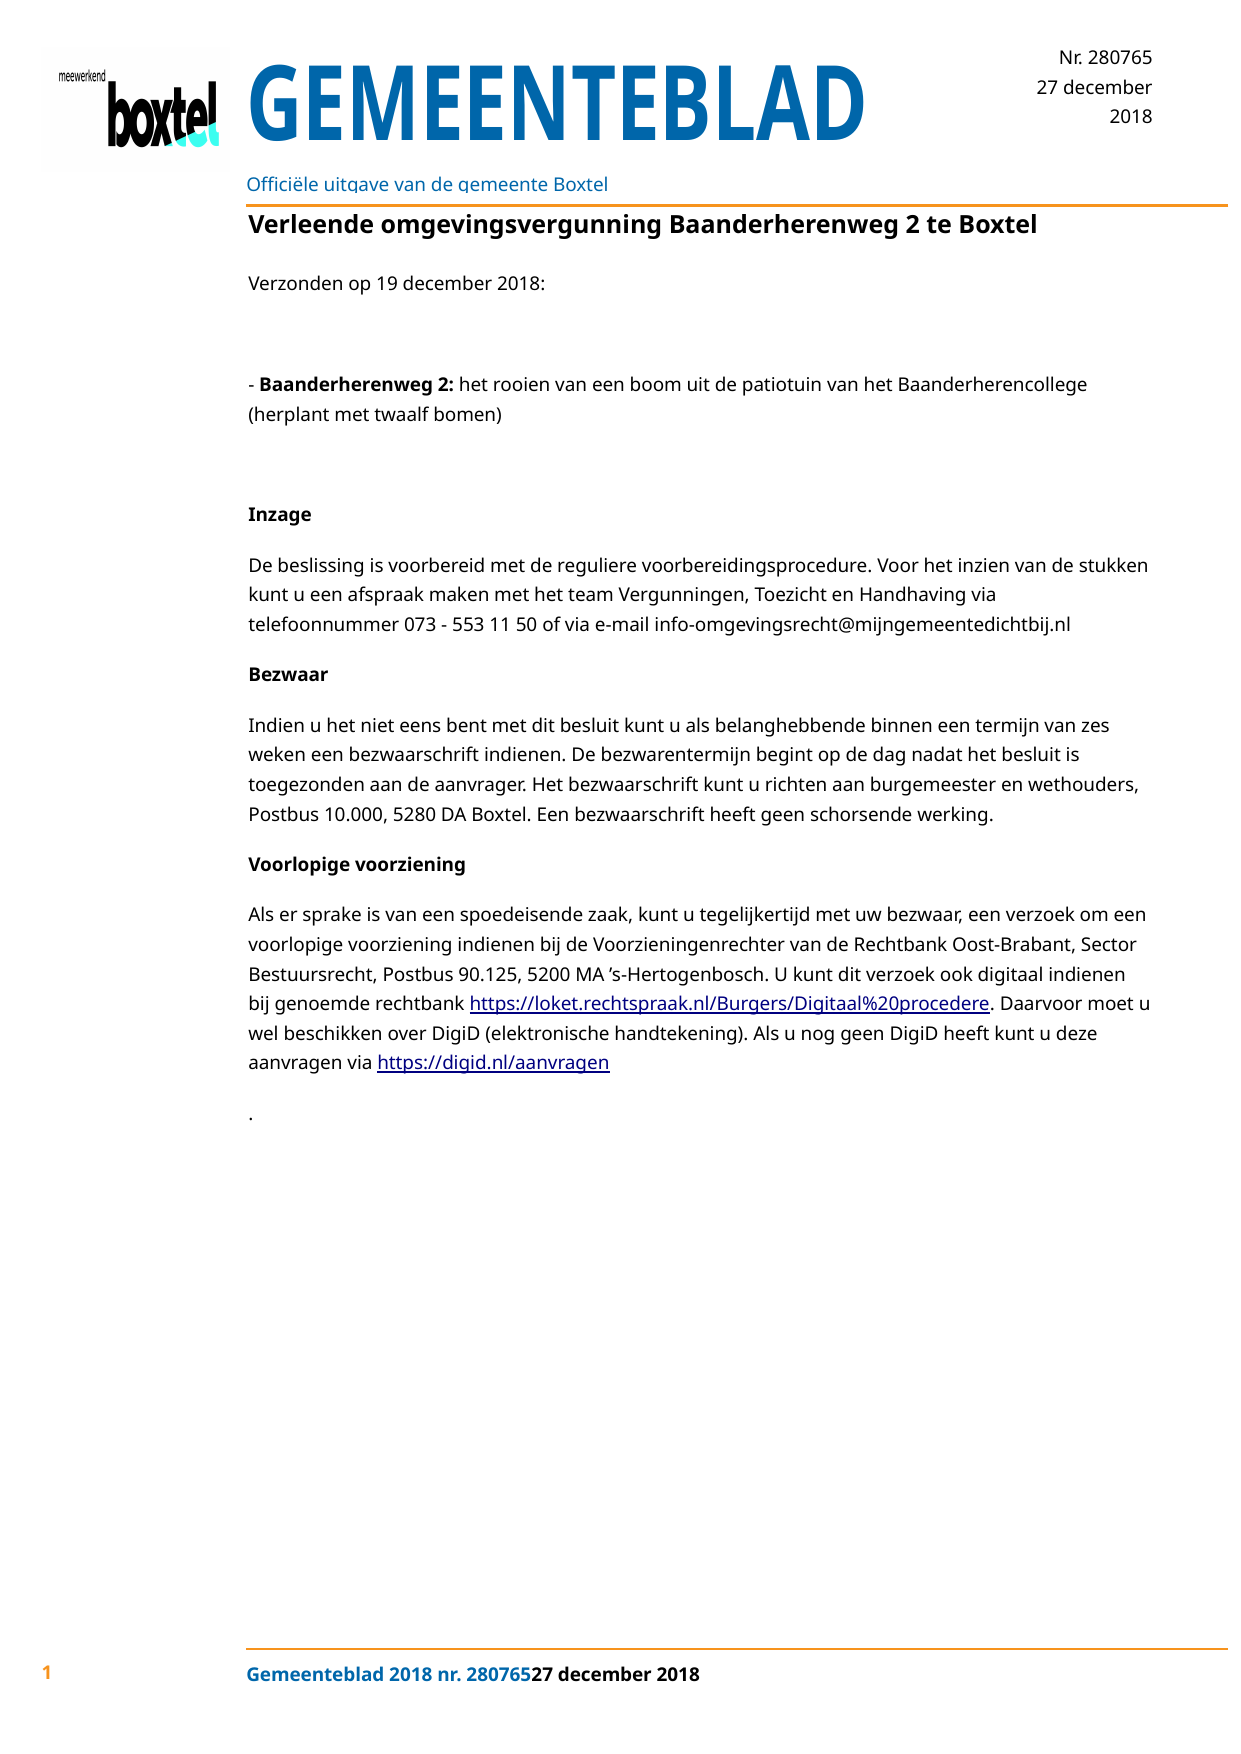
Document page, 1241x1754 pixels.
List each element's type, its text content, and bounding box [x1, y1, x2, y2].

text Verzonden op 19 december 2018: [248, 270, 1152, 296]
text . [248, 1100, 1152, 1126]
text Voorlopige voorziening [248, 851, 1152, 877]
text - Baanderherenweg 2: het rooien van een boom uit de patiotuin van het Baanderherencollege (herplant met twaalf bomen) [248, 371, 1152, 426]
text Indien u het niet eens bent met dit besluit kunt u als belanghebbende binnen een termijn van zes weken een bezwaarschrift indienen. De bezwarentermijn begint op de dag nadat het besluit is toegezonden aan de aanvrager. Het bezwaarschrift kunt u richten aan burgemeester en wethouders, Postbus 10.000, 5280 DA Boxtel. Een bezwaarschrift heeft geen schorsende werking. [248, 712, 1152, 826]
text Verleende omgevingsvergunning Baanderherenweg 2 te Boxtel [248, 207, 1152, 241]
picture [41, 47, 231, 172]
text De beslissing is voorbereid met de reguliere voorbereidingsprocedure. Voor het inzien van de stukken kunt u een afspraak maken met het team Vergunningen, Toezicht en Handhaving via telefoonnummer 073 - 553 11 50 of via e-mail info-omgevingsrecht@mijngemeentedichtbij.nl [248, 552, 1152, 637]
text Bezwaar [248, 662, 1152, 687]
text Als er sprake is van een spoedeisende zaak, kunt u tegelijkertijd met uw bezwaar, een verzoek om een voorlopige voorziening indienen bij de Voorzieningenrechter van de Rechtbank Oost-Brabant, Sector Bestuursrecht, Postbus 90.125, 5200 MA ’s-Hertogenbosch. U kunt dit verzoek ook digitaal indienen bij genoemde rechtbank https://loket.rechtspraak.nl/Burgers/Digitaal%20procedere. Daarvoor moet u wel beschikken over DigiD (elektronische handtekening). Als u nog geen DigiD heeft kunt u deze aanvragen via https://digid.nl/aanvragen [248, 902, 1152, 1075]
text Inzage [248, 502, 1152, 527]
